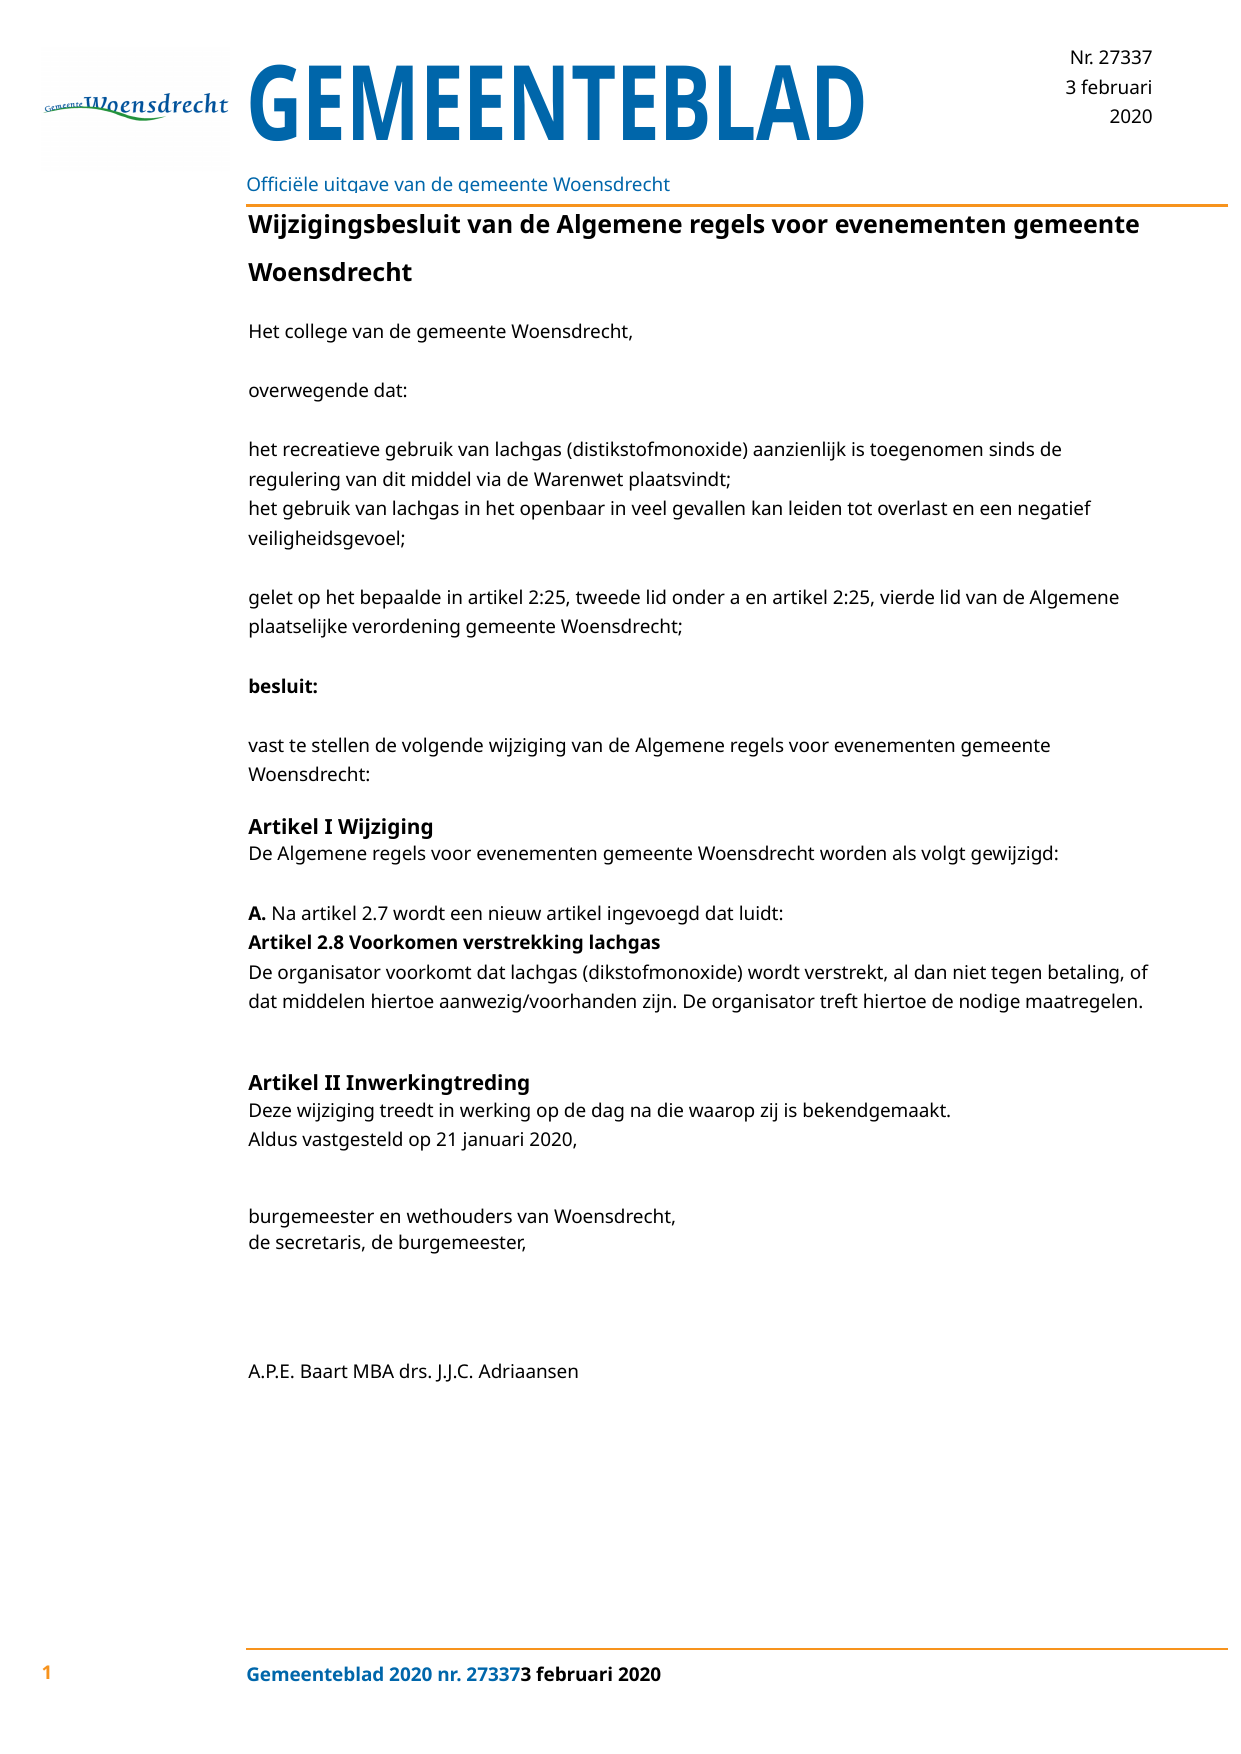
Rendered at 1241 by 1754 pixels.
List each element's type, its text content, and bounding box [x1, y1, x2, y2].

text Aldus vastgesteld op 21 januari 2020, [248, 1126, 1152, 1152]
text De Algemene regels voor evenementen gemeente Woensdrecht worden als volgt gewijzigd: [248, 841, 1152, 866]
text Artikel 2.8 Voorkomen verstrekking lachgas [248, 929, 1152, 955]
text besluit: [248, 673, 1152, 699]
text burgemeester en wethouders van Woensdrecht, [248, 1204, 1152, 1229]
text Artikel II Inwerkingtreding [248, 1068, 1152, 1097]
text gelet op het bepaalde in artikel 2:25, tweede lid onder a en artikel 2:25, vierde lid van de Algemene plaatselijke verordening gemeente Woensdrecht; [248, 584, 1152, 639]
text de secretaris, de burgemeester, [248, 1229, 1152, 1255]
picture [41, 47, 231, 172]
text Deze wijziging treedt in werking op de dag na die waarop zij is bekendgemaakt. [248, 1097, 1152, 1123]
text het gebruik van lachgas in het openbaar in veel gevallen kan leiden tot overlast en een negatief veiligheidsgevoel; [248, 495, 1152, 551]
text De organisator voorkomt dat lachgas (dikstofmonoxide) wordt verstrekt, al dan niet tegen betaling, of dat middelen hiertoe aanwezig/voorhanden zijn. De organisator treft hiertoe de nodige maatregelen. [248, 959, 1152, 1014]
text vast te stellen de volgende wijziging van de Algemene regels voor evenementen gemeente Woensdrecht: [248, 732, 1152, 787]
text het recreatieve gebruik van lachgas (distikstofmonoxide) aanzienlijk is toegenomen sinds de regulering van dit middel via de Warenwet plaatsvindt; [248, 436, 1152, 492]
text Artikel I Wijziging [248, 812, 1152, 841]
text overwegende dat: [248, 377, 1152, 403]
text A.P.E. Baart MBA drs. J.J.C. Adriaansen [248, 1358, 1152, 1384]
text Het college van de gemeente Woensdrecht, [248, 318, 1152, 344]
text A. Na artikel 2.7 wordt een nieuw artikel ingevoegd dat luidt: [248, 900, 1152, 925]
text Wijzigingsbesluit van de Algemene regels voor evenementen gemeente Woensdrecht [248, 207, 1152, 288]
